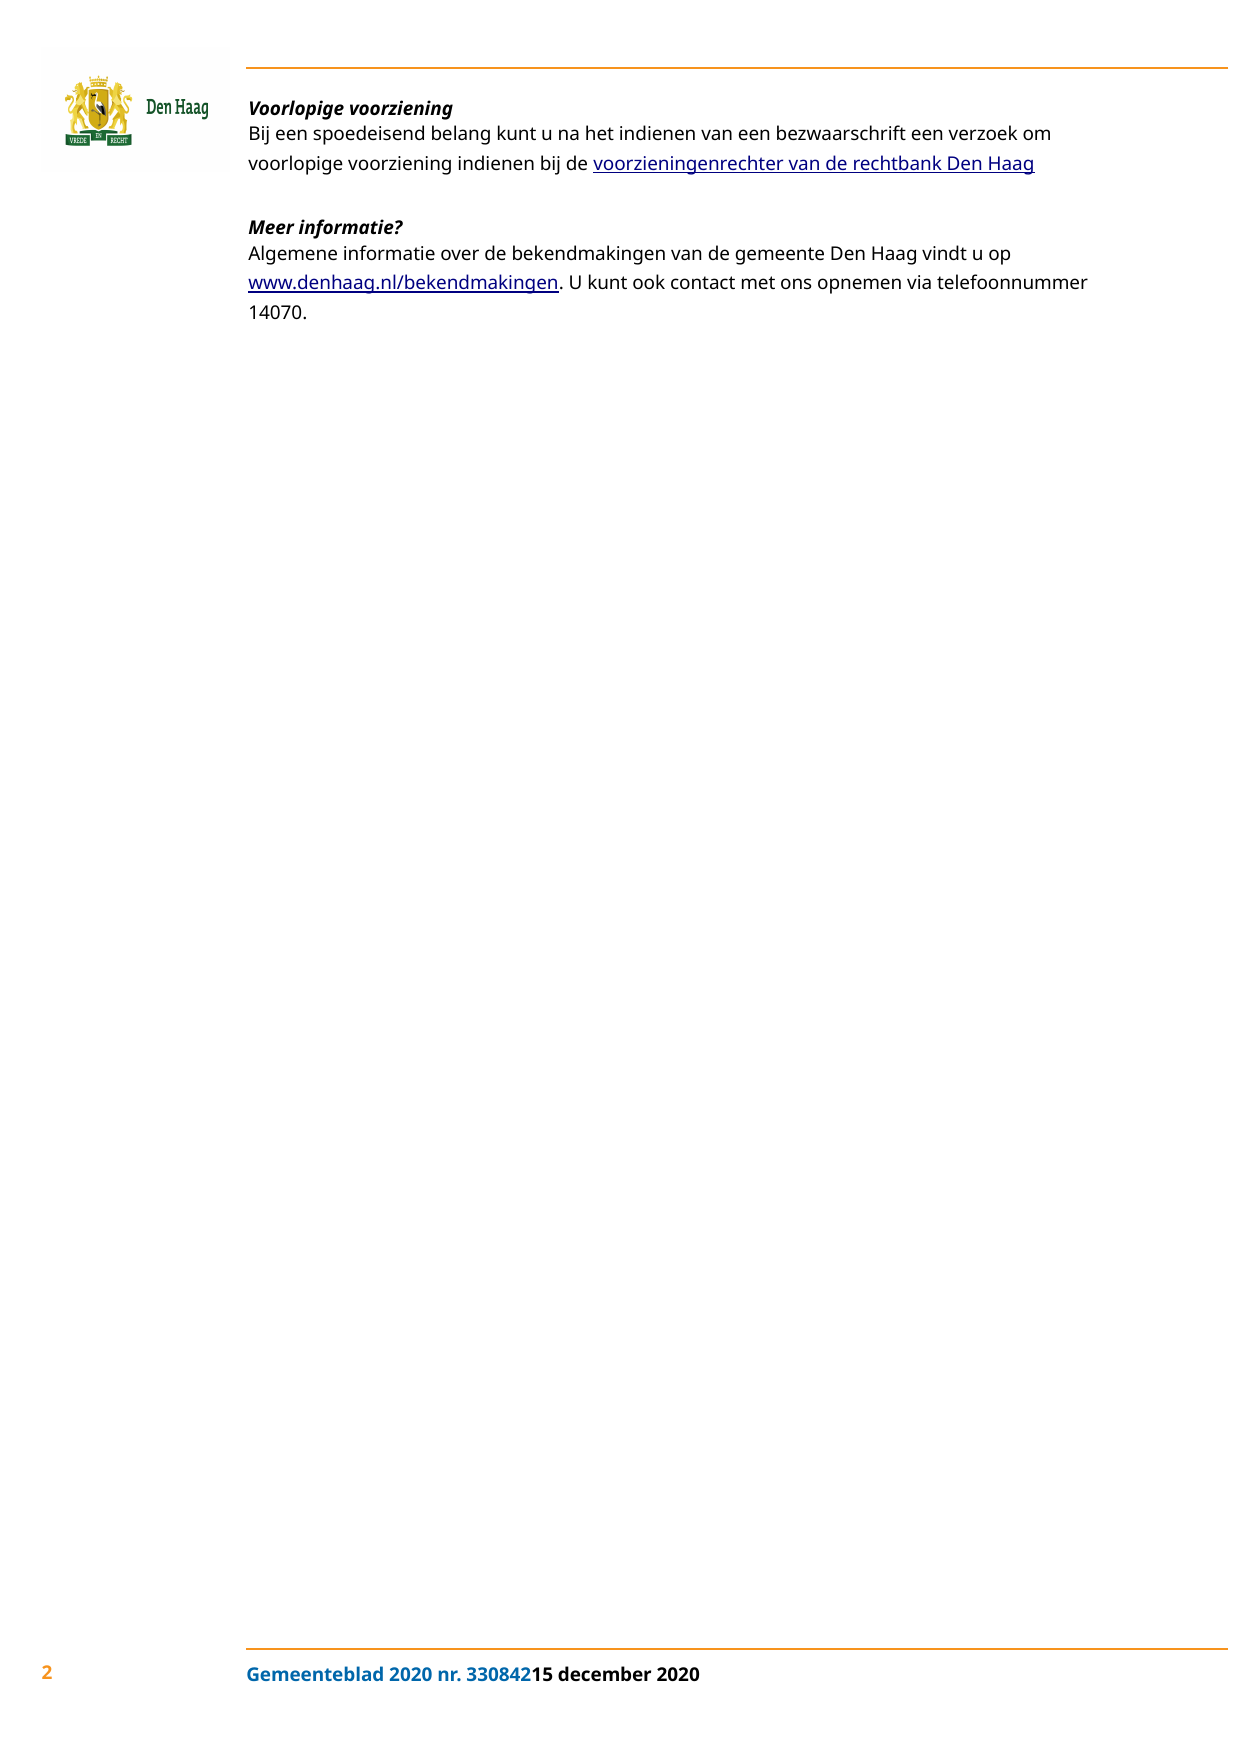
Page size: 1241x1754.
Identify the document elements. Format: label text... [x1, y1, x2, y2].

picture [41, 47, 231, 172]
text Algemene informatie over de bekendmakingen van de gemeente Den Haag vindt u op www.denhaag.nl/bekendmakingen. U kunt ook contact met ons opnemen via telefoonnummer 14070. [248, 240, 1152, 325]
text Bij een spoedeisend belang kunt u na het indienen van een bezwaarschrift een verzoek om voorlopige voorziening indienen bij de voorzieningenrechter van de rechtbank Den Haag [248, 121, 1152, 176]
text Meer informatie? [248, 214, 1152, 240]
text Voorlopige voorziening [248, 95, 1152, 121]
